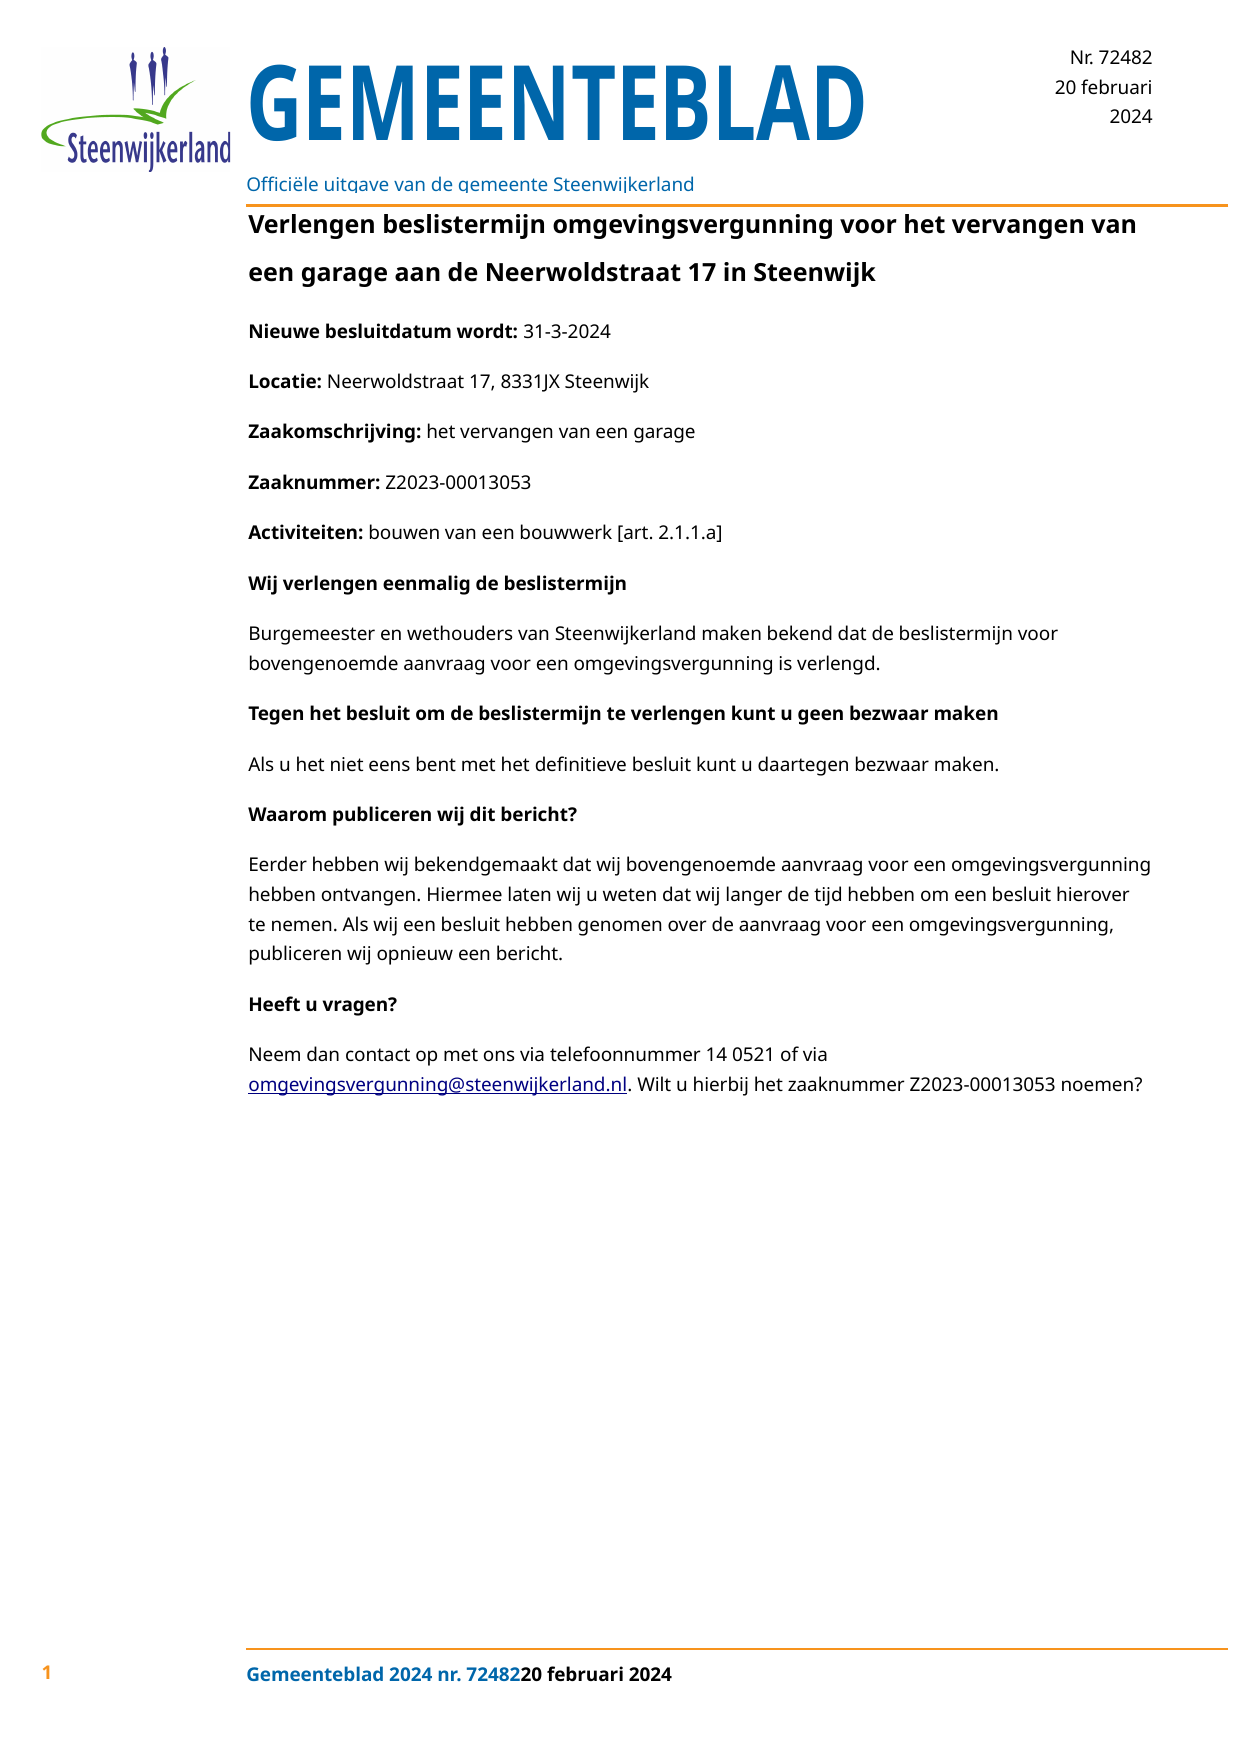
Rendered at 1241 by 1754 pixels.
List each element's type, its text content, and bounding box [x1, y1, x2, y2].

text Zaakomschrijving: het vervangen van een garage [248, 419, 1152, 444]
text Nieuwe besluitdatum wordt: 31-3-2024 [248, 318, 1152, 344]
text Als u het niet eens bent met het definitieve besluit kunt u daartegen bezwaar maken. [248, 751, 1152, 777]
text Waarom publiceren wij dit bericht? [248, 801, 1152, 827]
text Burgemeester en wethouders van Steenwijkerland maken bekend dat de beslistermijn voor bovengenoemde aanvraag voor een omgevingsvergunning is verlengd. [248, 620, 1152, 676]
text Eerder hebben wij bekendgemaakt dat wij bovengenoemde aanvraag voor een omgevingsvergunning hebben ontvangen. Hiermee laten wij u weten dat wij langer de tijd hebben om een besluit hierover te nemen. Als wij een besluit hebben genomen over de aanvraag voor een omgevingsvergunning, publiceren wij opnieuw een bericht. [248, 852, 1152, 966]
picture [41, 47, 231, 172]
text Heeft u vragen? [248, 991, 1152, 1017]
text Verlengen beslistermijn omgevingsvergunning voor het vervangen van een garage aan de Neerwoldstraat 17 in Steenwijk [248, 207, 1152, 288]
text Zaaknummer: Z2023-00013053 [248, 469, 1152, 495]
text Tegen het besluit om de beslistermijn te verlengen kunt u geen bezwaar maken [248, 700, 1152, 726]
text Neem dan contact op met ons via telefoonnummer 14 0521 of via omgevingsvergunning@steenwijkerland.nl. Wilt u hierbij het zaaknummer Z2023-00013053 noemen? [248, 1041, 1152, 1097]
text Locatie: Neerwoldstraat 17, 8331JX Steenwijk [248, 368, 1152, 394]
text Activiteiten: bouwen van een bouwwerk [art. 2.1.1.a] [248, 519, 1152, 545]
text Wij verlengen eenmalig de beslistermijn [248, 570, 1152, 596]
